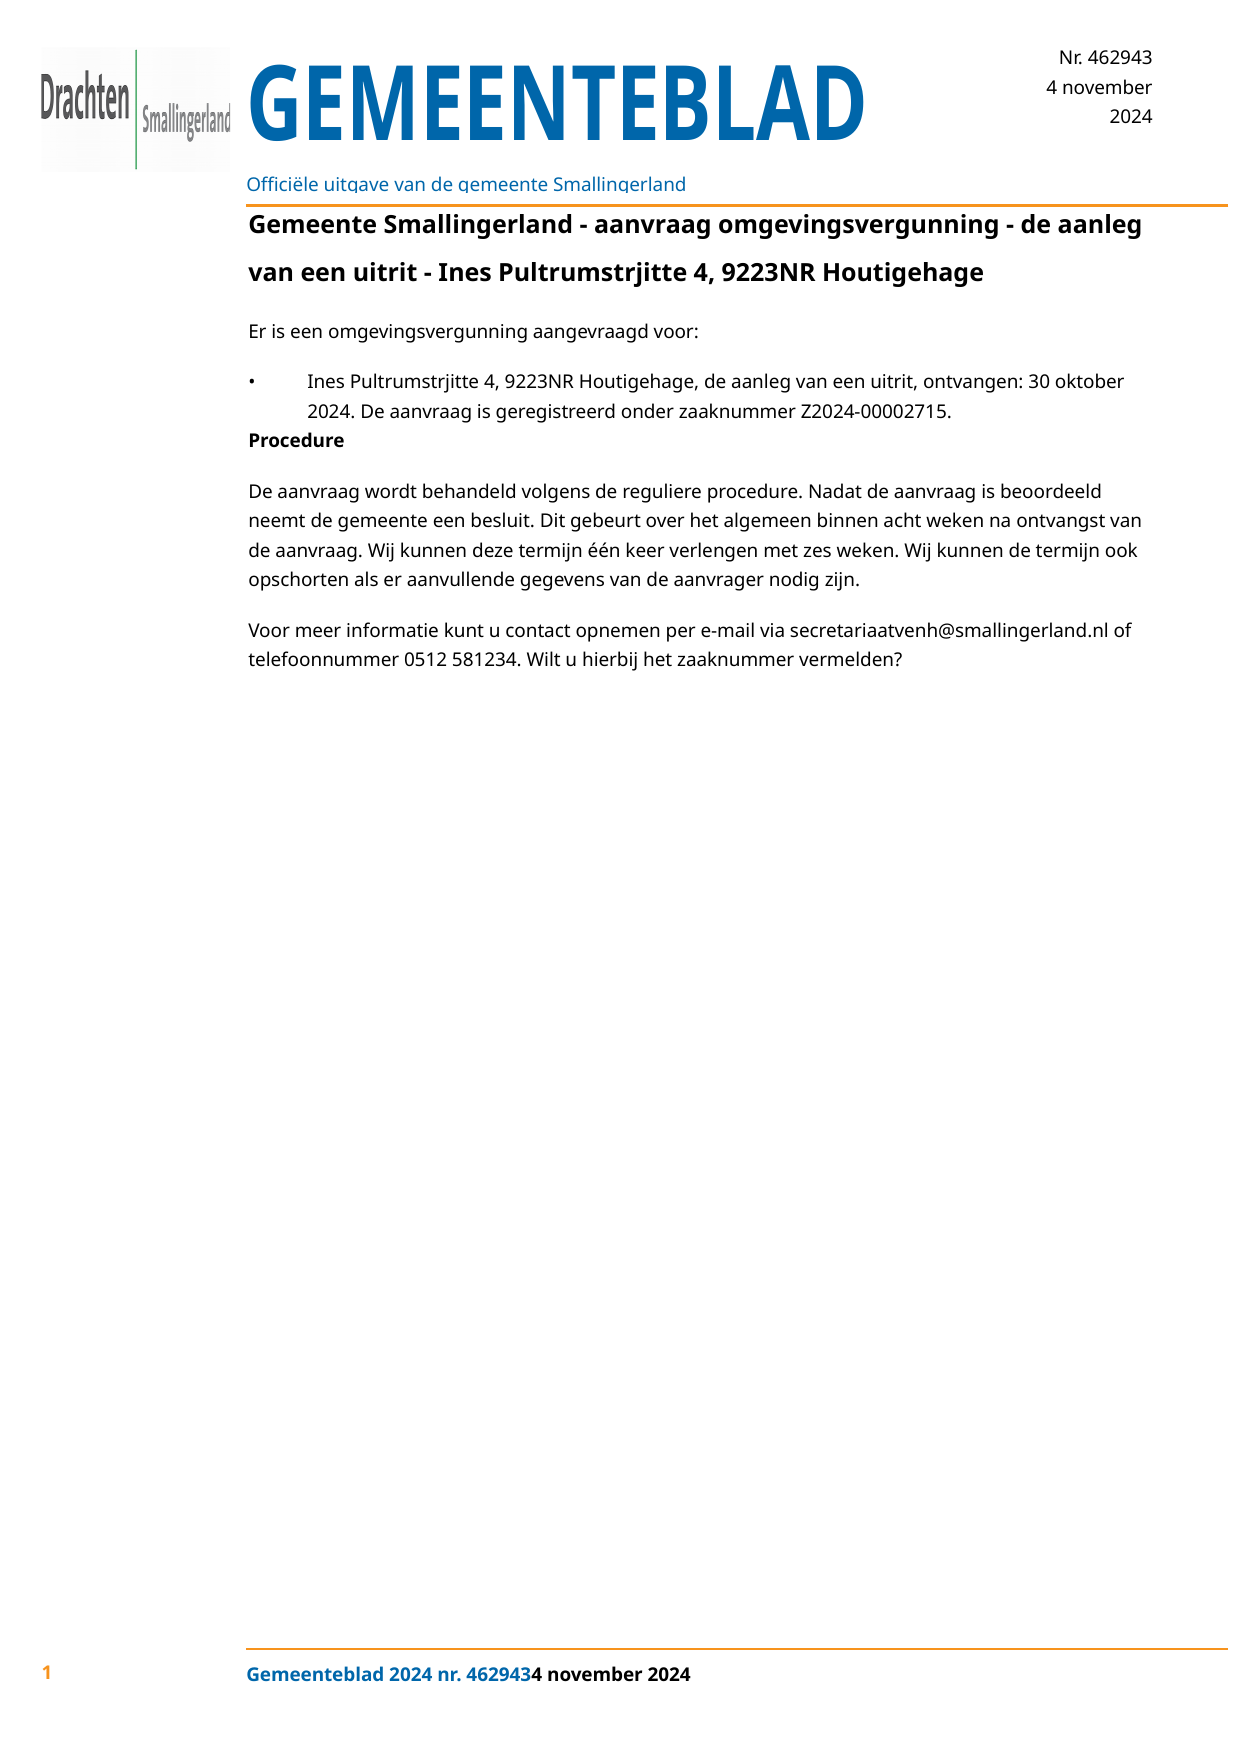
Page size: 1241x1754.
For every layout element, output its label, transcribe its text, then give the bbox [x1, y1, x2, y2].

text Procedure [248, 427, 1152, 453]
list Ines Pultrumstrjitte 4, 9223NR Houtigehage, de aanleg van een uitrit, ontvangen: 30 oktober 2024. De aanvraag is geregistreerd onder zaaknummer Z2024-00002715. [248, 368, 1152, 424]
text Voor meer informatie kunt u contact opnemen per e-mail via secretariaatvenh@smallingerland.nl of telefoonnummer 0512 581234. Wilt u hierbij het zaaknummer vermelden? [248, 617, 1152, 672]
text Er is een omgevingsvergunning aangevraagd voor: [248, 318, 1152, 344]
text Gemeente Smallingerland - aanvraag omgevingsvergunning - de aanleg van een uitrit - Ines Pultrumstrjitte 4, 9223NR Houtigehage [248, 207, 1152, 288]
text De aanvraag wordt behandeld volgens de reguliere procedure. Nadat de aanvraag is beoordeeld neemt de gemeente een besluit. Dit gebeurt over het algemeen binnen acht weken na ontvangst van de aanvraag. Wij kunnen deze termijn één keer verlengen met zes weken. Wij kunnen de termijn ook opschorten als er aanvullende gegevens van de aanvrager nodig zijn. [248, 478, 1152, 592]
picture [41, 47, 231, 172]
